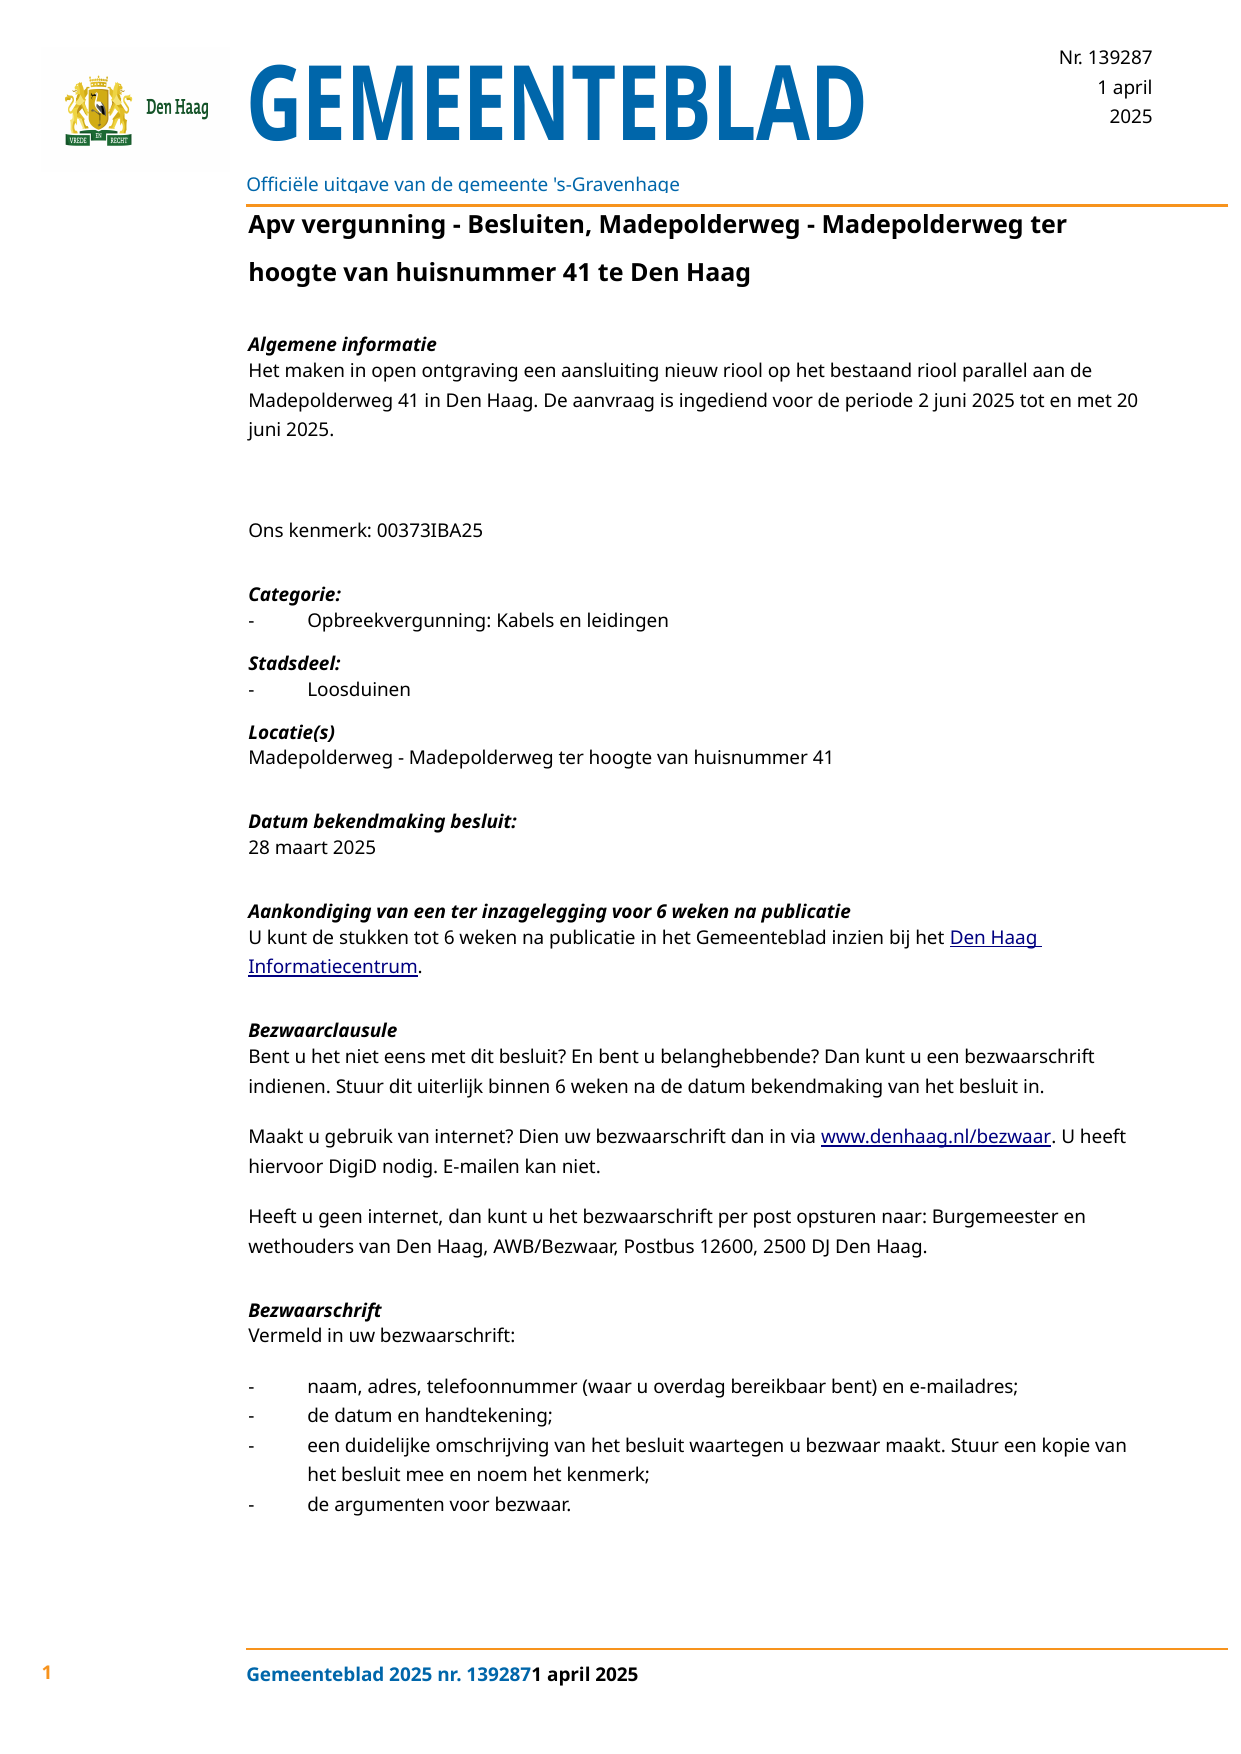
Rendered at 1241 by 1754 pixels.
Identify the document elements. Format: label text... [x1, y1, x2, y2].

list naam, adres, telefoonnummer (waar u overdag bereikbaar bent) en e-mailadres; [248, 1373, 1152, 1399]
text Datum bekendmaking besluit: [248, 808, 1152, 834]
text Het maken in open ontgraving een aansluiting nieuw riool op het bestaand riool parallel aan de Madepolderweg 41 in Den Haag. De aanvraag is ingediend voor de periode 2 juni 2025 tot en met 20 juni 2025. [248, 357, 1152, 442]
text Bezwaarschrift [248, 1297, 1152, 1322]
text 28 maart 2025 [248, 834, 1152, 860]
text Bent u het niet eens met dit besluit? En bent u belanghebbende? Dan kunt u een bezwaarschrift indienen. Stuur dit uiterlijk binnen 6 weken na de datum bekendmaking van het besluit in. [248, 1043, 1152, 1098]
text Maakt u gebruik van internet? Dien uw bezwaarschrift dan in via www.denhaag.nl/bezwaar. U heeft hiervoor DigiD nodig. E-mailen kan niet. [248, 1123, 1152, 1178]
text Apv vergunning - Besluiten, Madepolderweg - Madepolderweg ter hoogte van huisnummer 41 te Den Haag [248, 207, 1152, 288]
text Categorie: [248, 581, 1152, 607]
text Algemene informatie [248, 331, 1152, 357]
text Locatie(s) [248, 719, 1152, 744]
text Aankondiging van een ter inzagelegging voor 6 weken na publicatie [248, 898, 1152, 924]
list Loosduinen [248, 676, 1152, 701]
text Ons kenmerk: 00373IBA25 [248, 517, 1152, 543]
text Heeft u geen internet, dan kunt u het bezwaarschrift per post opsturen naar: Burgemeester en wethouders van Den Haag, AWB/Bezwaar, Postbus 12600, 2500 DJ Den Haag. [248, 1203, 1152, 1258]
text Vermeld in uw bezwaarschrift: [248, 1322, 1152, 1348]
text Stadsdeel: [248, 650, 1152, 676]
text Madepolderweg - Madepolderweg ter hoogte van huisnummer 41 [248, 744, 1152, 770]
list Opbreekvergunning: Kabels en leidingen [248, 607, 1152, 633]
text Bezwaarclausule [248, 1017, 1152, 1043]
picture [41, 47, 231, 172]
text U kunt de stukken tot 6 weken na publicatie in het Gemeenteblad inzien bij het Den Haag Informatiecentrum. [248, 924, 1152, 979]
list de datum en handtekening; [248, 1402, 1152, 1428]
list een duidelijke omschrijving van het besluit waartegen u bezwaar maakt. Stuur een kopie van het besluit mee en noem het kenmerk; [248, 1432, 1152, 1487]
list de argumenten voor bezwaar. [248, 1491, 1152, 1517]
